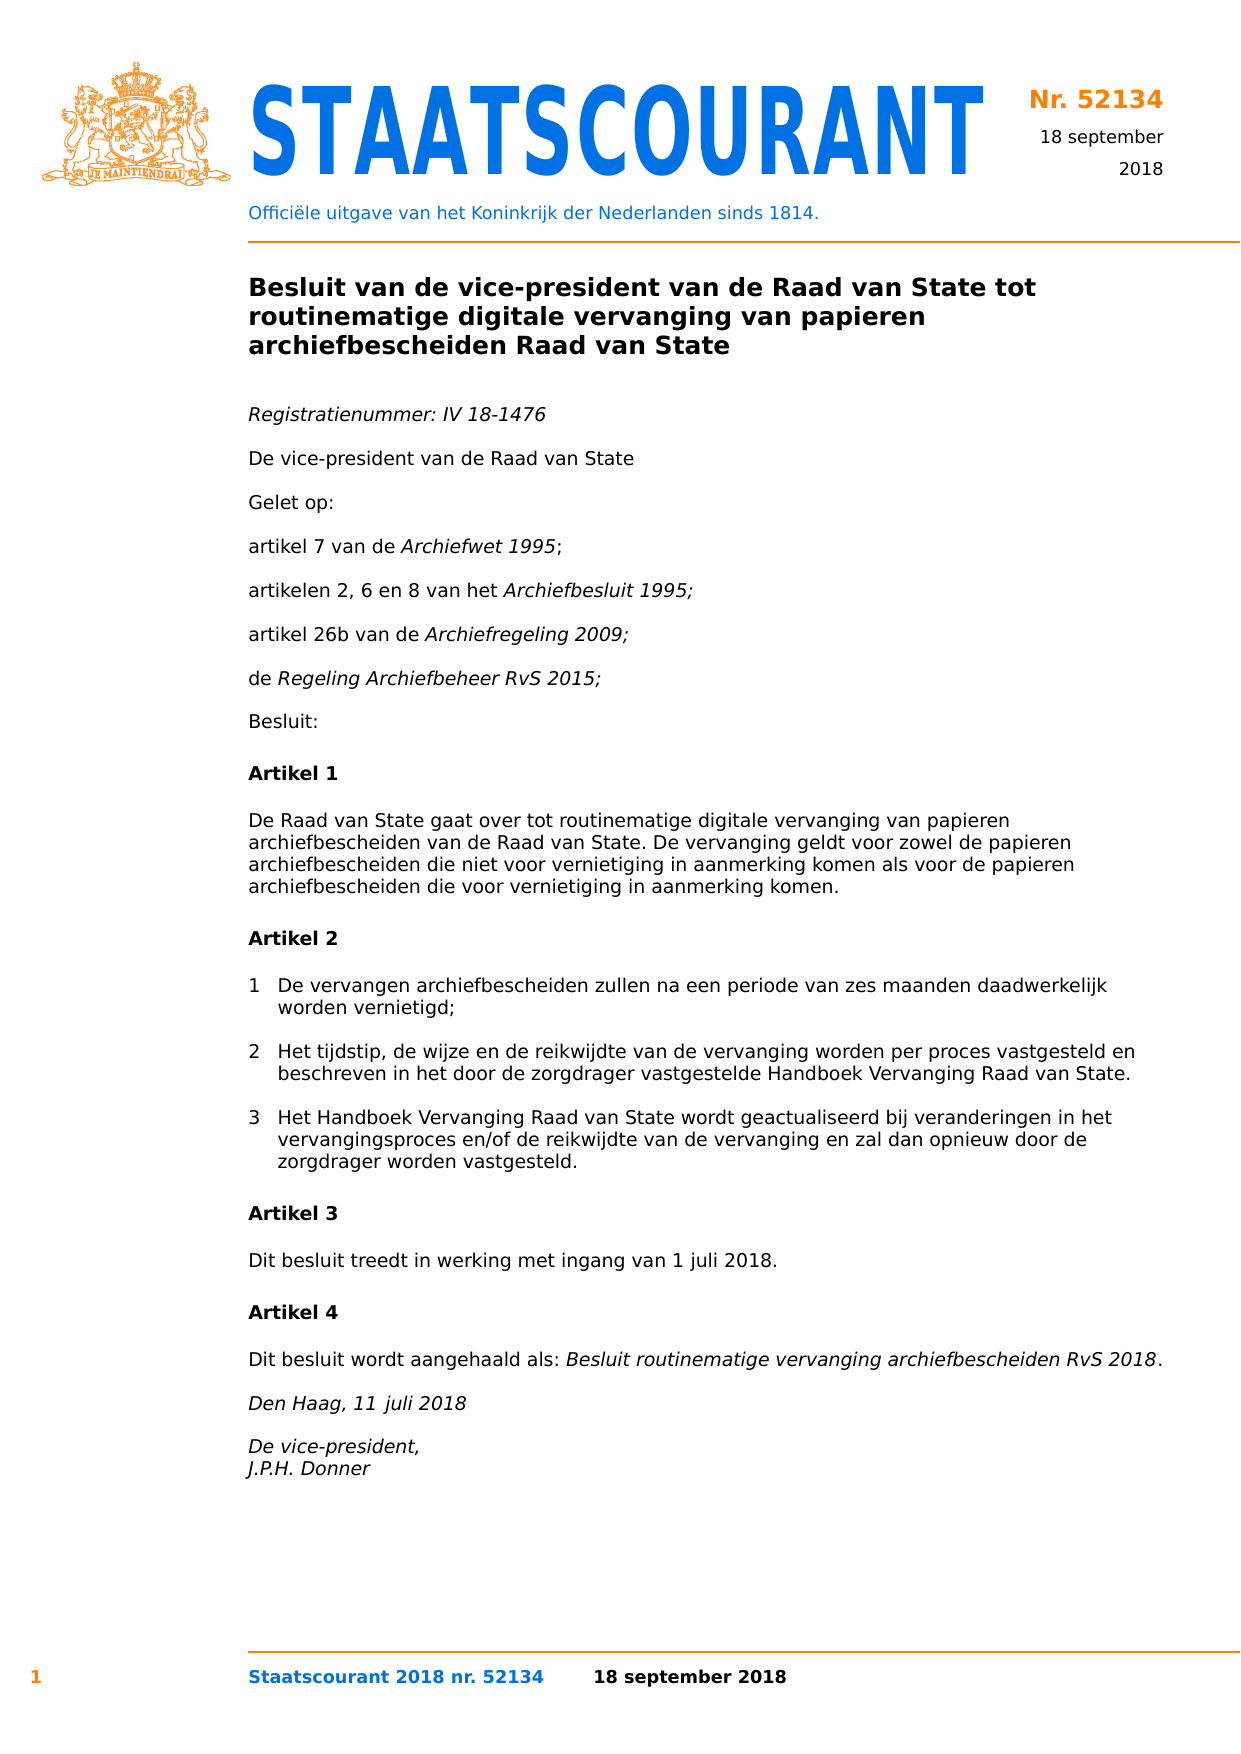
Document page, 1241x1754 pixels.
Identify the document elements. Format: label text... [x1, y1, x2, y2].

text Gelet op: [248, 492, 1163, 514]
subtitle Artikel 4 [248, 1302, 1163, 1324]
text 1 De vervangen archiefbescheiden zullen na een periode van zes maanden daadwerkelijk worden vernietigd; [248, 975, 1163, 1019]
text artikel 7 van de Archiefwet 1995; [248, 536, 1163, 558]
text De vice-president, J.P.H. Donner [248, 1436, 1163, 1480]
text artikelen 2, 6 en 8 van het Archiefbesluit 1995; [248, 580, 1163, 602]
picture [41, 62, 231, 186]
text Besluit: [248, 711, 1163, 733]
subtitle Artikel 2 [248, 928, 1163, 950]
text De vice-president van de Raad van State [248, 448, 1163, 470]
table_cell 18 september [998, 121, 1240, 153]
table_header STAATSCOURANT [248, 62, 998, 203]
table_cell Officiële uitgave van het Koninkrijk der Nederlanden sinds 1814. [248, 203, 1240, 241]
table_header [25, 62, 248, 241]
text 2 Het tijdstip, de wijze en de reikwijdte van de vervanging worden per proces vastgesteld en beschreven in het door de zorgdrager vastgestelde Handboek Vervanging Raad van State. [248, 1041, 1163, 1085]
text Registratienummer: IV 18-1476 [248, 404, 1163, 426]
table_cell 2018 [998, 153, 1240, 203]
text Dit besluit treedt in werking met ingang van 1 juli 2018. [248, 1250, 1163, 1272]
subtitle Artikel 3 [248, 1203, 1163, 1225]
text Dit besluit wordt aangehaald als: Besluit routinematige vervanging archiefbescheiden RvS 2018. [248, 1349, 1163, 1371]
subtitle Artikel 1 [248, 763, 1163, 785]
text De Raad van State gaat over tot routinematige digitale vervanging van papieren archiefbescheiden van de Raad van State. De vervanging geldt voor zowel de papieren archiefbescheiden die niet voor vernietiging in aanmerking komen als voor de papieren archiefbescheiden die voor vernietiging in aanmerking komen. [248, 810, 1163, 898]
text 3 Het Handboek Vervanging Raad van State wordt geactualiseerd bij veranderingen in het vervangingsproces en/of de reikwijdte van de vervanging en zal dan opnieuw door de zorgdrager worden vastgesteld. [248, 1107, 1163, 1173]
table_header Nr. 52134 [998, 62, 1240, 121]
text Den Haag, 11 juli 2018 [248, 1392, 1163, 1414]
text artikel 26b van de Archiefregeling 2009; [248, 623, 1163, 646]
text de Regeling Archiefbeheer RvS 2015; [248, 667, 1163, 689]
subtitle Besluit van de vice-president van de Raad van State tot routinematige digitale vervanging van papieren archiefbescheiden Raad van State [248, 273, 1163, 361]
